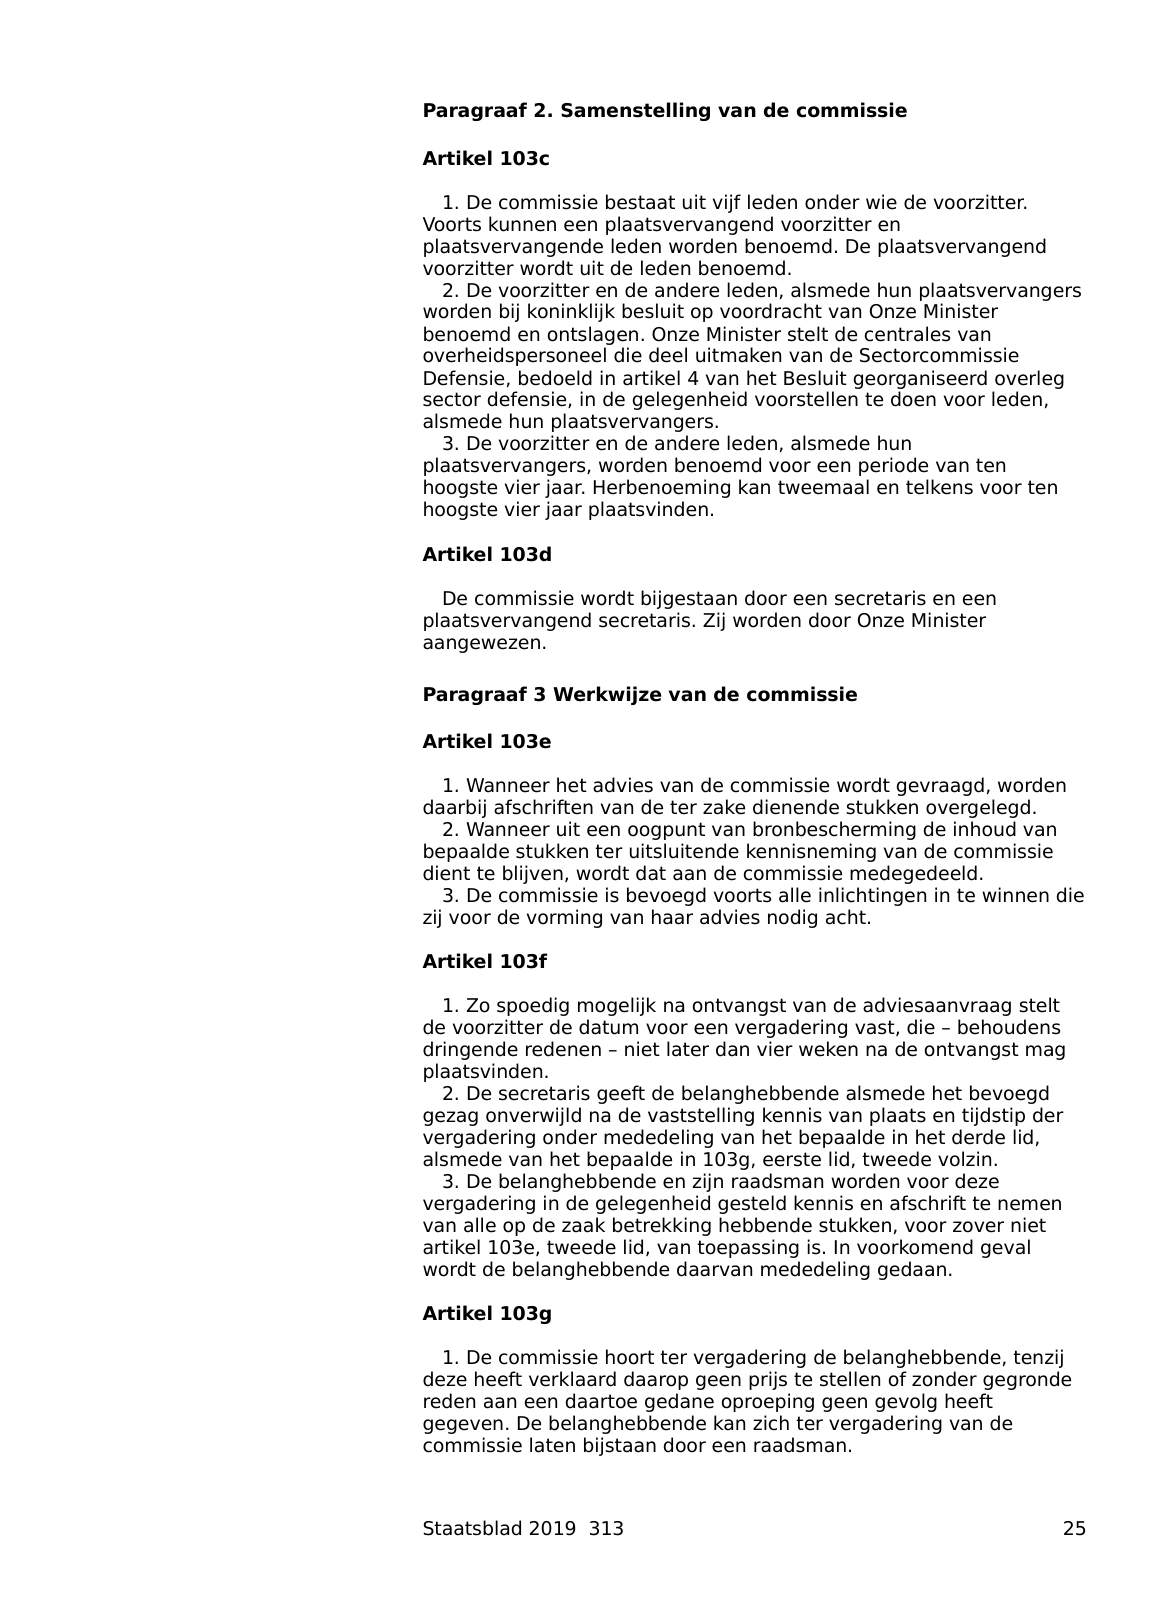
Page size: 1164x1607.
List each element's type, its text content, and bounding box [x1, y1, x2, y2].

text 2. De secretaris geeft de belanghebbende alsmede het bevoegd gezag onverwijld na de vaststelling kennis van plaats en tijdstip der vergadering onder mededeling van het bepaalde in het derde lid, alsmede van het bepaalde in 103g, eerste lid, tweede volzin. [422, 1083, 1087, 1171]
text 3. De voorzitter en de andere leden, alsmede hun plaatsvervangers, worden benoemd voor een periode van ten hoogste vier jaar. Herbenoeming kan tweemaal en telkens voor ten hoogste vier jaar plaatsvinden. [422, 433, 1087, 521]
text 1. De commissie bestaat uit vijf leden onder wie de voorzitter. Voorts kunnen een plaatsvervangend voorzitter en plaatsvervangende leden worden benoemd. De plaatsvervangend voorzitter wordt uit de leden benoemd. [422, 192, 1087, 279]
text 2. Wanneer uit een oogpunt van bronbescherming de inhoud van bepaalde stukken ter uitsluitende kennisneming van de commissie dient te blijven, wordt dat aan de commissie medegedeeld. [422, 819, 1087, 884]
text 1. Wanneer het advies van de commissie wordt gevraagd, worden daarbij afschriften van de ter zake dienende stukken overgelegd. [422, 775, 1087, 819]
subtitle Paragraaf 2. Samenstelling van de commissie [422, 100, 1087, 122]
subtitle Artikel 103d [422, 543, 1087, 565]
subtitle Artikel 103c [422, 147, 1087, 169]
text 3. De commissie is bevoegd voorts alle inlichtingen in te winnen die zij voor de vorming van haar advies nodig acht. [422, 884, 1087, 928]
text 2. De voorzitter en de andere leden, alsmede hun plaatsvervangers worden bij koninklijk besluit op voordracht van Onze Minister benoemd en ontslagen. Onze Minister stelt de centrales van overheidspersoneel die deel uitmaken van de Sectorcommissie Defensie, bedoeld in artikel 4 van het Besluit georganiseerd overleg sector defensie, in de gelegenheid voorstellen te doen voor leden, alsmede hun plaatsvervangers. [422, 279, 1087, 433]
text 1. Zo spoedig mogelijk na ontvangst van de adviesaanvraag stelt de voorzitter de datum voor een vergadering vast, die – behoudens dringende redenen – niet later dan vier weken na de ontvangst mag plaatsvinden. [422, 995, 1087, 1083]
subtitle Artikel 103e [422, 731, 1087, 752]
text De commissie wordt bijgestaan door een secretaris en een plaatsvervangend secretaris. Zij worden door Onze Minister aangewezen. [422, 588, 1087, 653]
subtitle Paragraaf 3 Werkwijze van de commissie [422, 683, 1087, 706]
subtitle Artikel 103g [422, 1303, 1087, 1325]
text 1. De commissie hoort ter vergadering de belanghebbende, tenzij deze heeft verklaard daarop geen prijs te stellen of zonder gegronde reden aan een daartoe gedane oproeping geen gevolg heeft gegeven. De belanghebbende kan zich ter vergadering van de commissie laten bijstaan door een raadsman. [422, 1347, 1087, 1457]
subtitle Artikel 103f [422, 951, 1087, 973]
text 3. De belanghebbende en zijn raadsman worden voor deze vergadering in de gelegenheid gesteld kennis en afschrift te nemen van alle op de zaak betrekking hebbende stukken, voor zover niet artikel 103e, tweede lid, van toepassing is. In voorkomend geval wordt de belanghebbende daarvan mededeling gedaan. [422, 1171, 1087, 1281]
